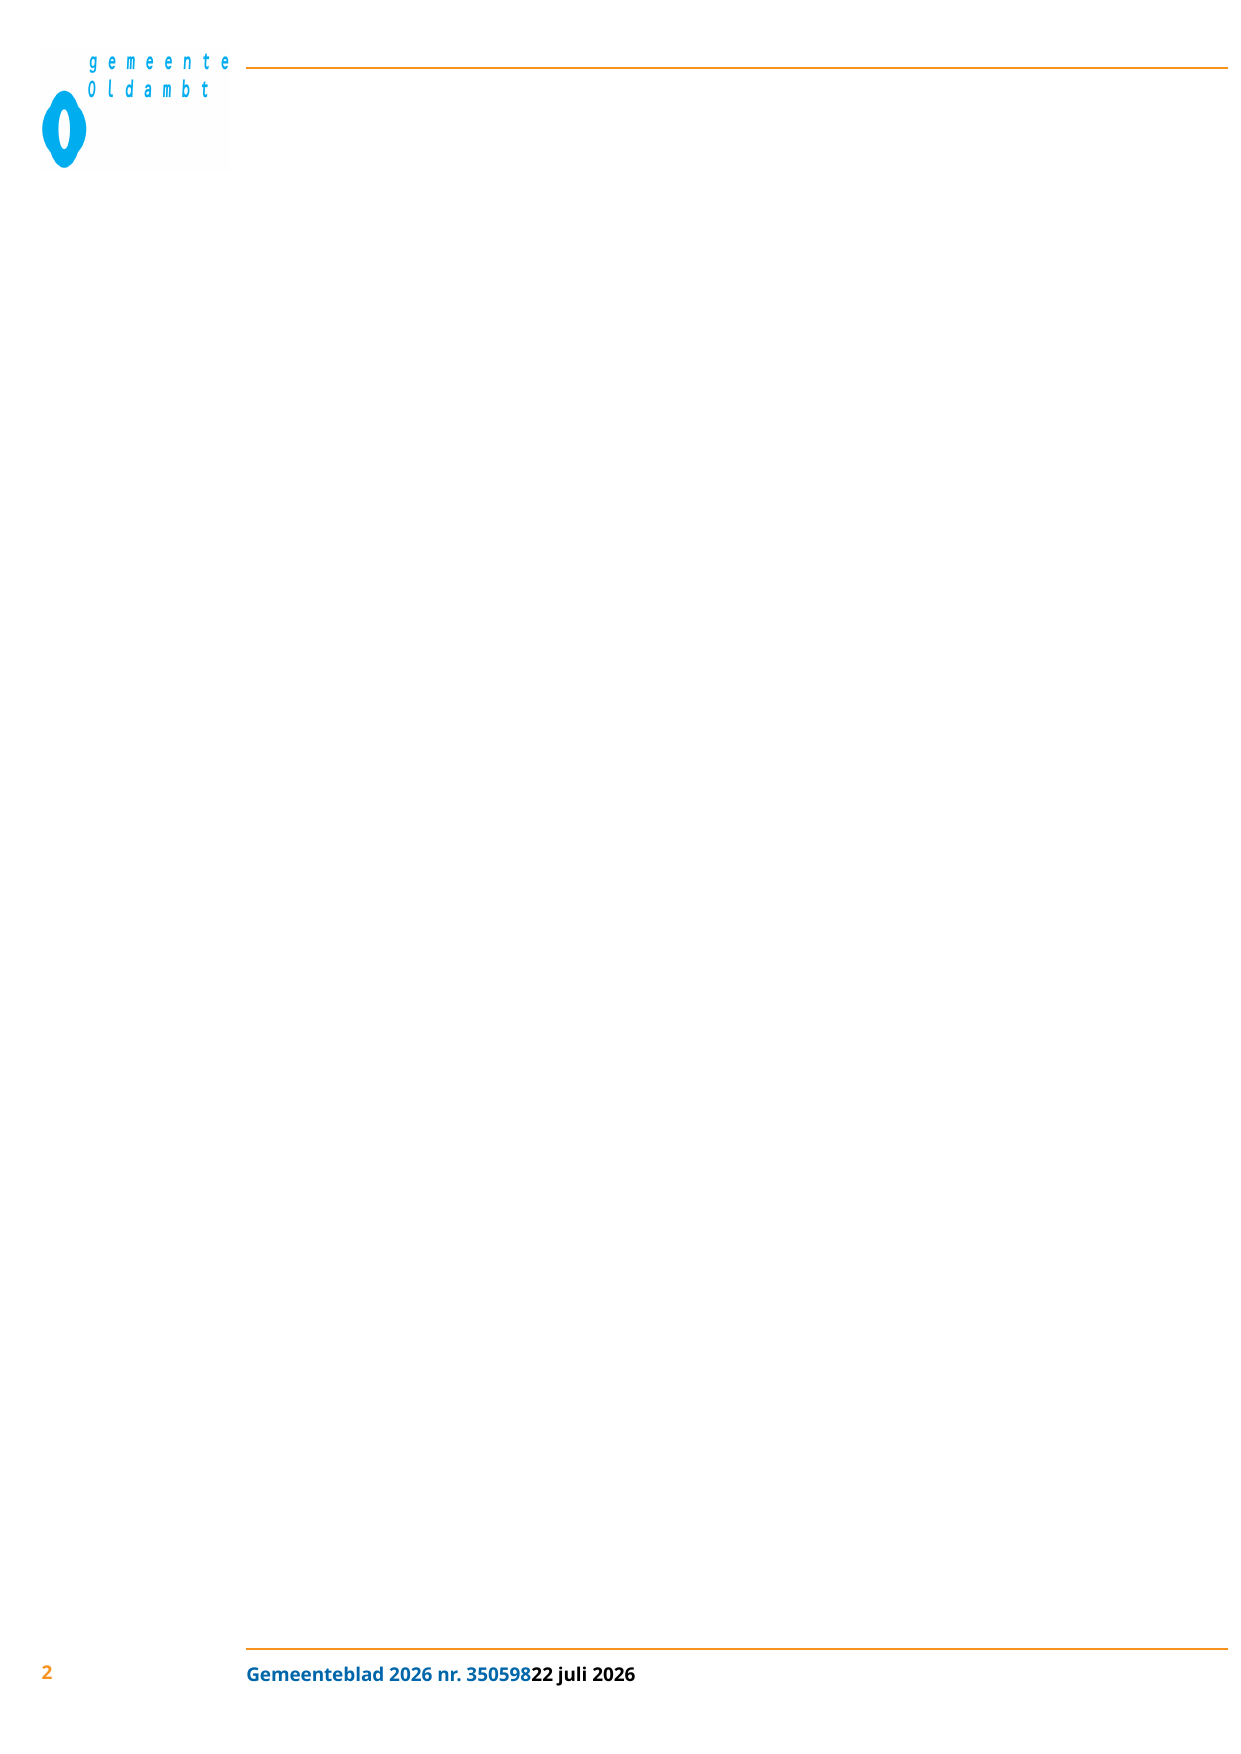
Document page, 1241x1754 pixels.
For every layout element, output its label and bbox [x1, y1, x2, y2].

picture [41, 47, 231, 172]
